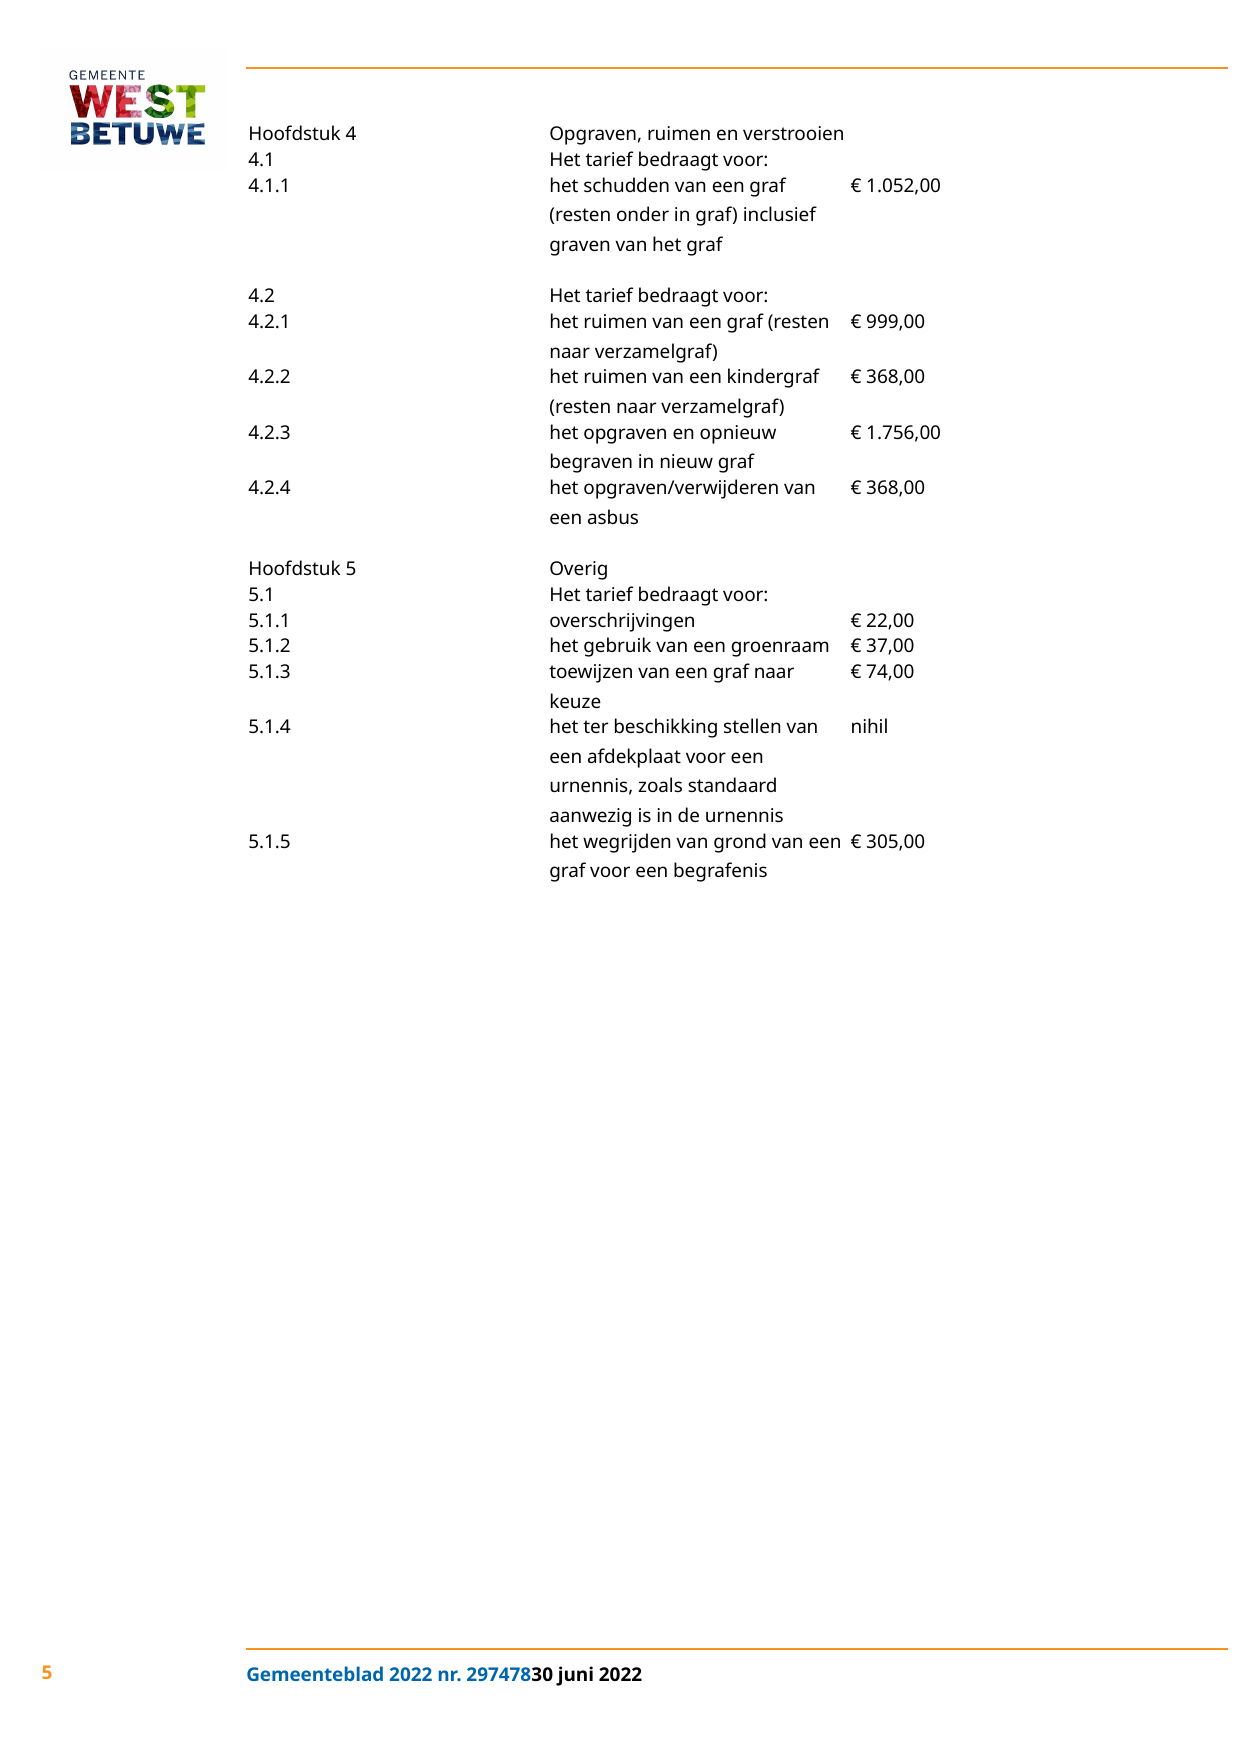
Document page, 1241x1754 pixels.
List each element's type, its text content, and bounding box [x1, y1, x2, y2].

table_cell [850, 95, 1152, 121]
table_cell [549, 95, 850, 121]
table_cell het ruimen van een kindergraf (resten naar verzamelgraf) [549, 364, 850, 419]
table_cell € 999,00 [850, 308, 1152, 364]
table_cell Hoofdstuk 5 [248, 555, 549, 581]
table_cell 5.1.3 [248, 658, 549, 713]
table_cell [549, 257, 850, 283]
table_cell het ter beschikking stellen van een afdekplaat voor een urnennis, zoals standaard aanwezig is in de urnennis [549, 714, 850, 828]
table_cell Het tarief bedraagt voor: [549, 283, 850, 308]
table_cell 4.2.4 [248, 474, 549, 529]
table_cell 4.2.3 [248, 419, 549, 474]
table_cell [850, 146, 1152, 172]
table_cell 4.2.1 [248, 308, 549, 364]
table_cell € 1.052,00 [850, 172, 1152, 257]
table_cell Het tarief bedraagt voor: [549, 146, 850, 172]
table_cell 5.1.5 [248, 828, 549, 883]
table_cell € 74,00 [850, 658, 1152, 713]
table_cell [850, 530, 1152, 555]
table_cell 5.1.2 [248, 633, 549, 658]
table_cell 5.1.4 [248, 714, 549, 828]
table_cell € 305,00 [850, 828, 1152, 883]
table_cell Overig [549, 555, 850, 581]
table_cell [850, 283, 1152, 308]
table_cell 4.1.1 [248, 172, 549, 257]
table_cell Hoofdstuk 4 [248, 121, 549, 146]
table_cell 4.2 [248, 283, 549, 308]
table_cell € 37,00 [850, 633, 1152, 658]
table_cell toewijzen van een graf naar keuze [549, 658, 850, 713]
table_cell het schudden van een graf (resten onder in graf) inclusief graven van het graf [549, 172, 850, 257]
table_cell het opgraven/verwijderen van een asbus [549, 474, 850, 529]
table_cell 5.1.1 [248, 607, 549, 632]
table_cell € 1.756,00 [850, 419, 1152, 474]
table_cell [248, 95, 549, 121]
picture [41, 47, 231, 172]
table_cell [850, 555, 1152, 581]
table_cell het gebruik van een groenraam [549, 633, 850, 658]
table_cell [248, 257, 549, 283]
table_cell [549, 530, 850, 555]
table_cell € 368,00 [850, 474, 1152, 529]
table_cell het opgraven en opnieuw begraven in nieuw graf [549, 419, 850, 474]
table_cell nihil [850, 714, 1152, 828]
table_cell € 368,00 [850, 364, 1152, 419]
table_cell [850, 121, 1152, 146]
table_cell [850, 581, 1152, 607]
table_cell 5.1 [248, 581, 549, 607]
table_cell overschrijvingen [549, 607, 850, 632]
table_cell [850, 257, 1152, 283]
table_cell 4.1 [248, 146, 549, 172]
table_cell 4.2.2 [248, 364, 549, 419]
table_cell Het tarief bedraagt voor: [549, 581, 850, 607]
table_cell het wegrijden van grond van een graf voor een begrafenis [549, 828, 850, 883]
table_cell het ruimen van een graf (resten naar verzamelgraf) [549, 308, 850, 364]
table_cell [248, 530, 549, 555]
table_cell € 22,00 [850, 607, 1152, 632]
table_cell Opgraven, ruimen en verstrooien [549, 121, 850, 146]
